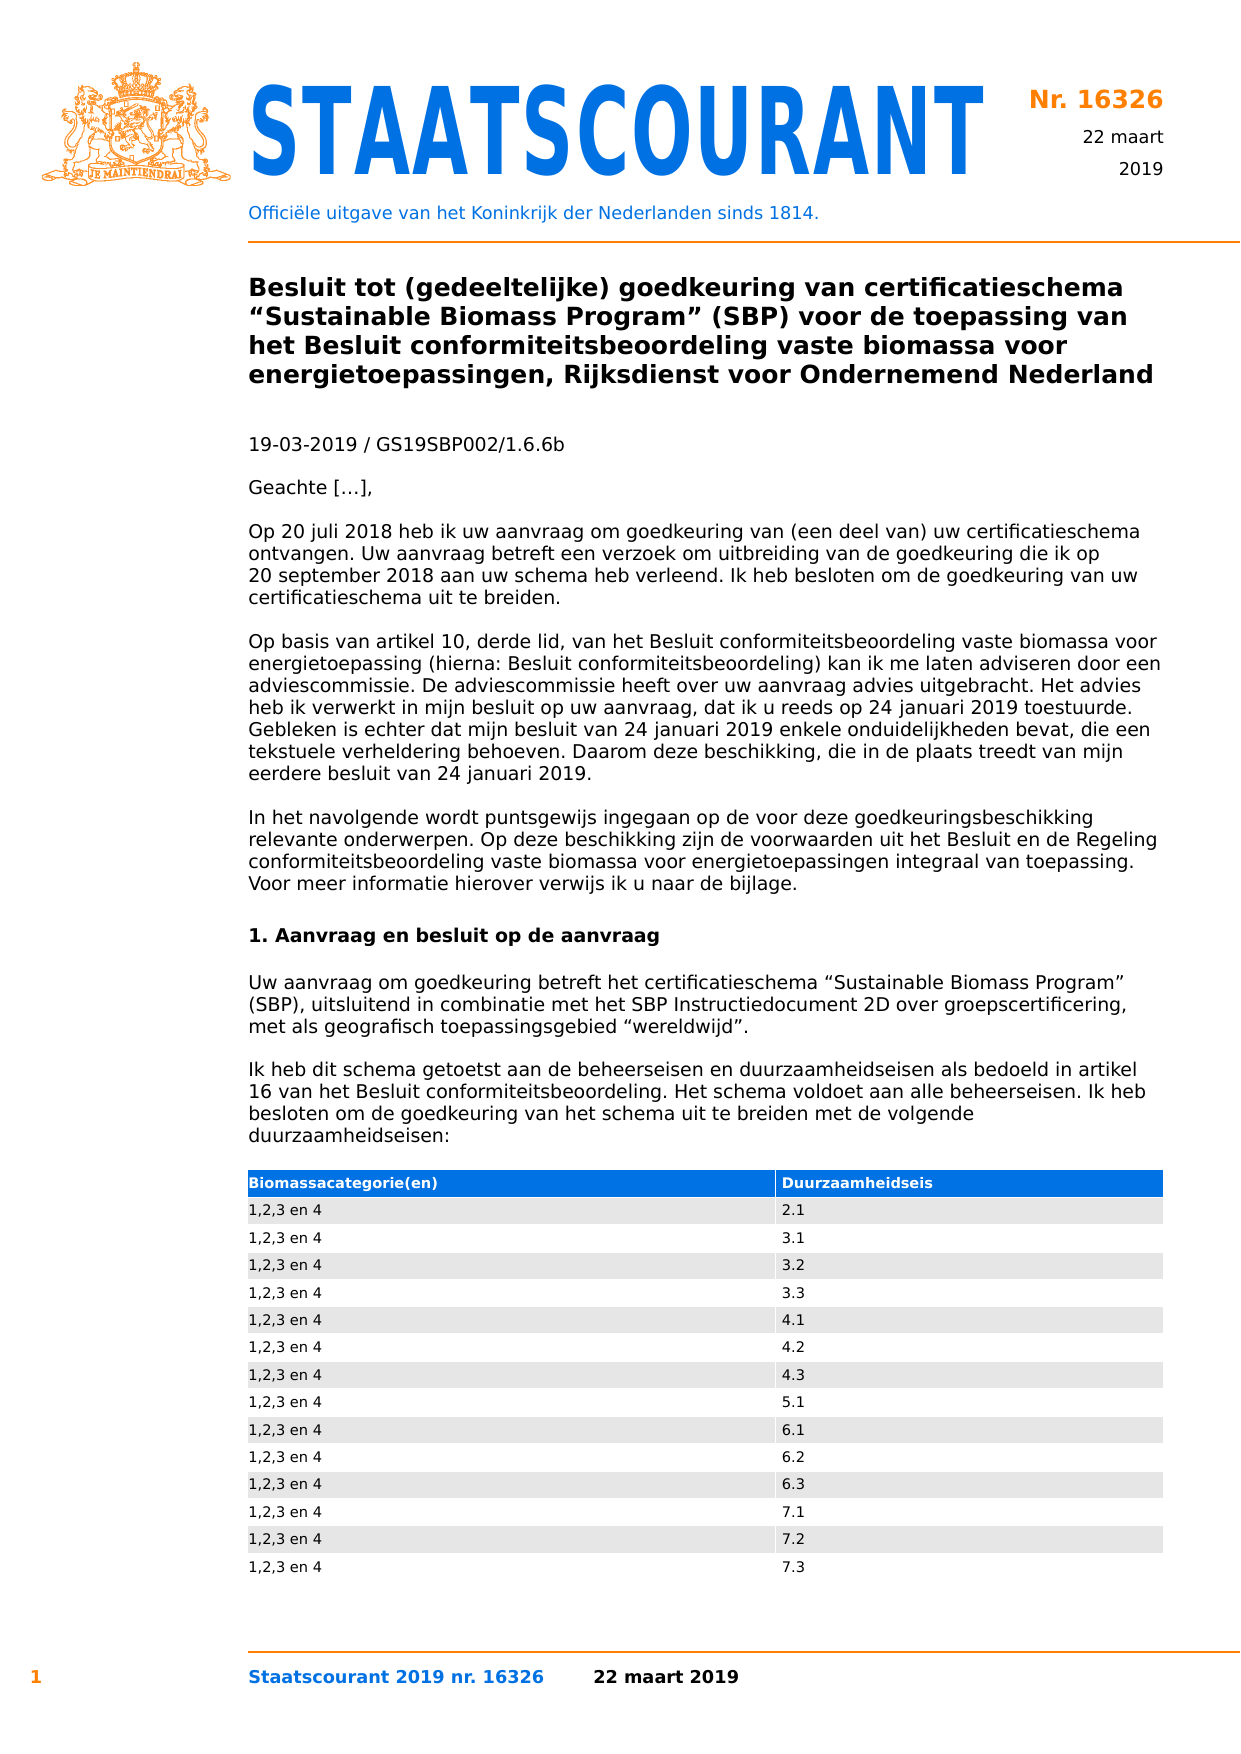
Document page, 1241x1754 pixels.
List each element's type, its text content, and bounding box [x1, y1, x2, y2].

text Ik heb dit schema getoetst aan de beheerseisen en duurzaamheidseisen als bedoeld in artikel 16 van het Besluit conformiteitsbeoordeling. Het schema voldoet aan alle beheerseisen. Ik heb besloten om de goedkeuring van het schema uit te breiden met de volgende duurzaamheidseisen: [248, 1059, 1163, 1147]
table_cell 4.1 [776, 1307, 1163, 1333]
table_cell 6.3 [776, 1472, 1163, 1498]
table_cell 1,2,3 en 4 [248, 1225, 775, 1251]
text Uw aanvraag om goedkeuring betreft het certificatieschema “Sustainable Biomass Program” (SBP), uitsluitend in combinatie met het SBP Instructiedocument 2D over groepscertificering, met als geografisch toepassingsgebied “wereldwijd”. [248, 972, 1163, 1037]
text Op basis van artikel 10, derde lid, van het Besluit conformiteitsbeoordeling vaste biomassa voor energietoepassing (hierna: Besluit conformiteitsbeoordeling) kan ik me laten adviseren door een adviescommissie. De adviescommissie heeft over uw aanvraag advies uitgebracht. Het advies heb ik verwerkt in mijn besluit op uw aanvraag, dat ik u reeds op 24 januari 2019 toestuurde. Gebleken is echter dat mijn besluit van 24 januari 2019 enkele onduidelijkheden bevat, die een tekstuele verheldering behoeven. Daarom deze beschikking, die in de plaats treedt van mijn eerdere besluit van 24 januari 2019. [248, 631, 1163, 785]
table_cell 3.1 [776, 1225, 1163, 1251]
table_header STAATSCOURANT [248, 62, 998, 203]
table_cell 6.1 [776, 1417, 1163, 1443]
table_cell 1,2,3 en 4 [248, 1499, 775, 1525]
subtitle 1. Aanvraag en besluit op de aanvraag [248, 924, 1163, 947]
picture [41, 62, 231, 186]
table_cell 22 maart [998, 121, 1240, 153]
table_cell 7.1 [776, 1499, 1163, 1525]
table_cell 1,2,3 en 4 [248, 1335, 775, 1361]
text Geachte […], [248, 477, 1163, 499]
text Op 20 juli 2018 heb ik uw aanvraag om goedkeuring van (een deel van) uw certificatieschema ontvangen. Uw aanvraag betreft een verzoek om uitbreiding van de goedkeuring die ik op 20 september 2018 aan uw schema heb verleend. Ik heb besloten om de goedkeuring van uw certificatieschema uit te breiden. [248, 521, 1163, 609]
table_cell 1,2,3 en 4 [248, 1280, 775, 1306]
table_cell 3.3 [776, 1280, 1163, 1306]
table_cell 1,2,3 en 4 [248, 1253, 775, 1279]
text In het navolgende wordt puntsgewijs ingegaan op de voor deze goedkeuringsbeschikking relevante onderwerpen. Op deze beschikking zijn de voorwaarden uit het Besluit en de Regeling conformiteitsbeoordeling vaste biomassa voor energietoepassingen integraal van toepassing. Voor meer informatie hierover verwijs ik u naar de bijlage. [248, 807, 1163, 894]
table_cell 1,2,3 en 4 [248, 1389, 775, 1416]
table_cell 7.3 [776, 1554, 1163, 1580]
table_cell 6.2 [776, 1444, 1163, 1471]
table_cell 1,2,3 en 4 [248, 1198, 775, 1224]
table_header [25, 62, 248, 241]
table_header Duurzaamheidseis [776, 1170, 1163, 1197]
table_cell 2.1 [776, 1198, 1163, 1224]
table_cell 1,2,3 en 4 [248, 1307, 775, 1333]
table_cell 5.1 [776, 1389, 1163, 1416]
table_cell 1,2,3 en 4 [248, 1472, 775, 1498]
table_header Biomassacategorie(en) [248, 1170, 775, 1197]
table_cell 4.2 [776, 1335, 1163, 1361]
text 19-03-2019 / GS19SBP002/1.6.6b [248, 433, 1163, 455]
subtitle Besluit tot (gedeeltelijke) goedkeuring van certificatieschema “Sustainable Biomass Program” (SBP) voor de toepassing van het Besluit conformiteitsbeoordeling vaste biomassa voor energietoepassingen, Rijksdienst voor Ondernemend Nederland [248, 273, 1163, 390]
table_cell 2019 [998, 153, 1240, 203]
table_cell 1,2,3 en 4 [248, 1444, 775, 1471]
table_header Nr. 16326 [998, 62, 1240, 121]
table_cell 7.2 [776, 1526, 1163, 1553]
table_cell Officiële uitgave van het Koninkrijk der Nederlanden sinds 1814. [248, 203, 1240, 241]
table_cell 1,2,3 en 4 [248, 1554, 775, 1580]
table_cell 4.3 [776, 1362, 1163, 1388]
table_cell 1,2,3 en 4 [248, 1362, 775, 1388]
table_cell 3.2 [776, 1253, 1163, 1279]
table_cell 1,2,3 en 4 [248, 1417, 775, 1443]
table_cell 1,2,3 en 4 [248, 1526, 775, 1553]
